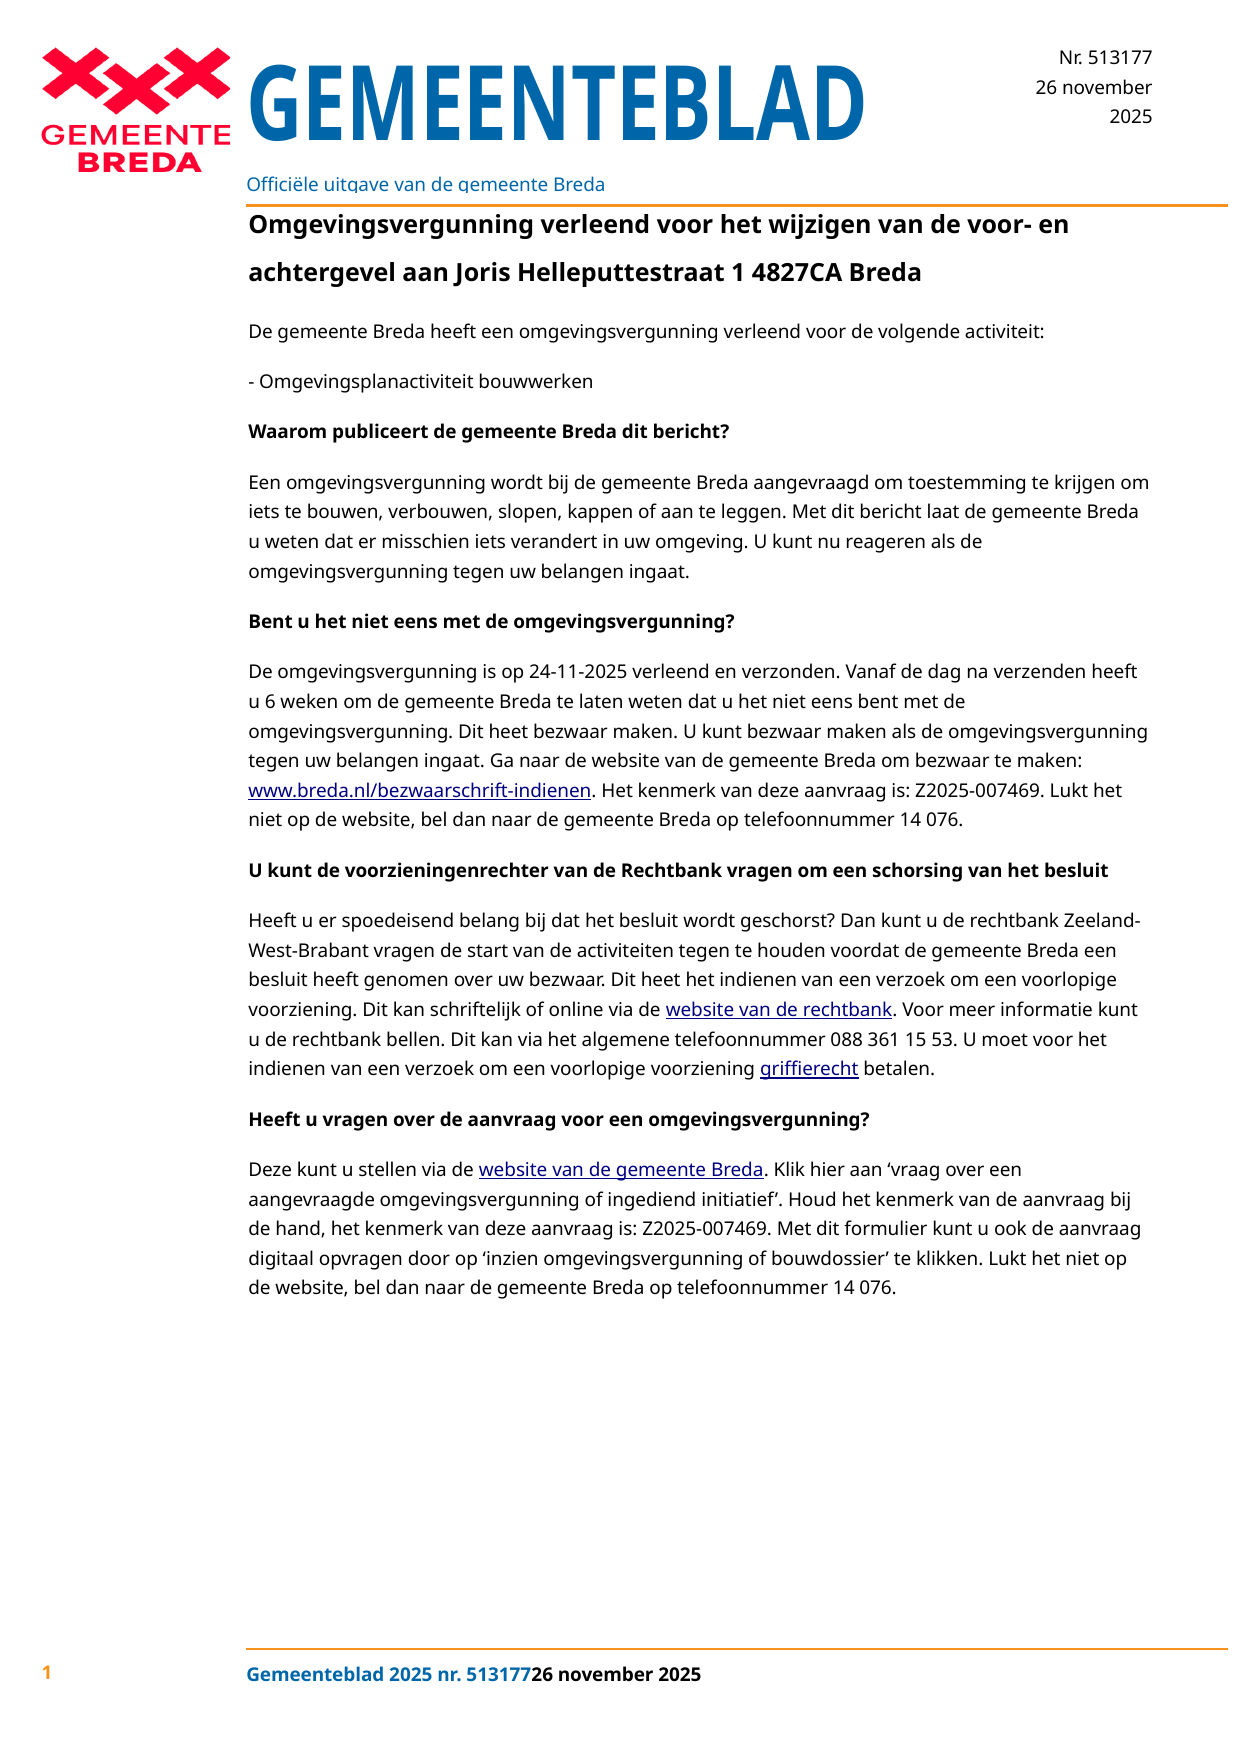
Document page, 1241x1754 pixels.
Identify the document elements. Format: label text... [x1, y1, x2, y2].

text De omgevingsvergunning is op 24-11-2025 verleend en verzonden. Vanaf de dag na verzenden heeft u 6 weken om de gemeente Breda te laten weten dat u het niet eens bent met de omgevingsvergunning. Dit heet bezwaar maken. U kunt bezwaar maken als de omgevingsvergunning tegen uw belangen ingaat. Ga naar de website van de gemeente Breda om bezwaar te maken: www.breda.nl/bezwaarschrift-indienen. Het kenmerk van deze aanvraag is: Z2025-007469. Lukt het niet op de website, bel dan naar de gemeente Breda op telefoonnummer 14 076. [248, 659, 1152, 832]
text Waarom publiceert de gemeente Breda dit bericht? [248, 419, 1152, 444]
text U kunt de voorzieningenrechter van de Rechtbank vragen om een schorsing van het besluit [248, 857, 1152, 883]
text Een omgevingsvergunning wordt bij de gemeente Breda aangevraagd om toestemming te krijgen om iets te bouwen, verbouwen, slopen, kappen of aan te leggen. Met dit bericht laat de gemeente Breda u weten dat er misschien iets verandert in uw omgeving. U kunt nu reageren als de omgevingsvergunning tegen uw belangen ingaat. [248, 469, 1152, 584]
text Heeft u vragen over de aanvraag voor een omgevingsvergunning? [248, 1106, 1152, 1132]
picture [41, 47, 231, 172]
text Bent u het niet eens met de omgevingsvergunning? [248, 608, 1152, 634]
text De gemeente Breda heeft een omgevingsvergunning verleend voor de volgende activiteit: [248, 318, 1152, 344]
text Heeft u er spoedeisend belang bij dat het besluit wordt geschorst? Dan kunt u de rechtbank Zeeland-West-Brabant vragen de start van de activiteiten tegen te houden voordat de gemeente Breda een besluit heeft genomen over uw bezwaar. Dit heet het indienen van een verzoek om een voorlopige voorziening. Dit kan schriftelijk of online via de website van de rechtbank. Voor meer informatie kunt u de rechtbank bellen. Dit kan via het algemene telefoonnummer 088 361 15 53. U moet voor het indienen van een verzoek om een voorlopige voorziening griffierecht betalen. [248, 907, 1152, 1081]
text Omgevingsvergunning verleend voor het wijzigen van de voor- en achtergevel aan Joris Helleputtestraat 1 4827CA Breda [248, 207, 1152, 288]
text Deze kunt u stellen via de website van de gemeente Breda. Klik hier aan ‘vraag over een aangevraagde omgevingsvergunning of ingediend initiatief’. Houd het kenmerk van de aanvraag bij de hand, het kenmerk van deze aanvraag is: Z2025-007469. Met dit formulier kunt u ook de aanvraag digitaal opvragen door op ‘inzien omgevingsvergunning of bouwdossier’ te klikken. Lukt het niet op de website, bel dan naar de gemeente Breda op telefoonnummer 14 076. [248, 1156, 1152, 1300]
text - Omgevingsplanactiviteit bouwwerken [248, 368, 1152, 394]
